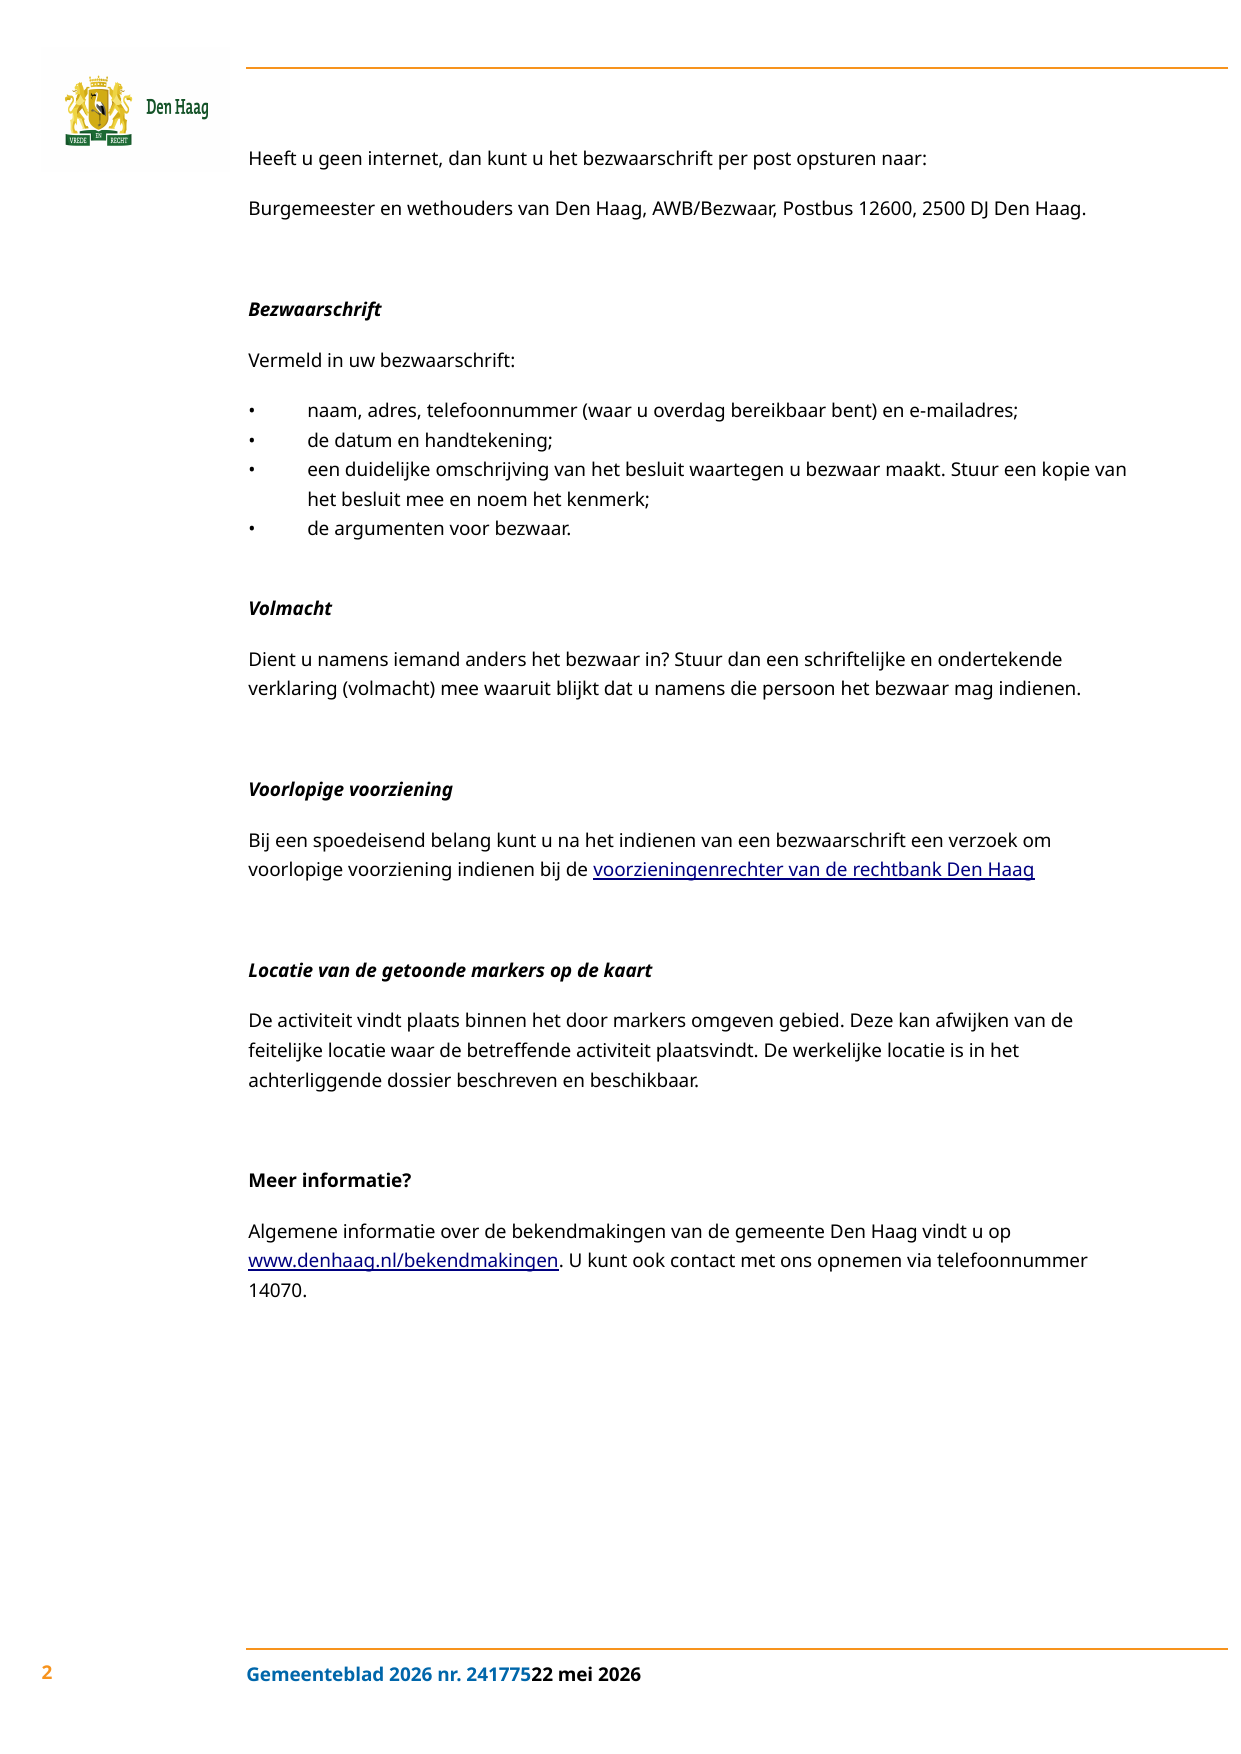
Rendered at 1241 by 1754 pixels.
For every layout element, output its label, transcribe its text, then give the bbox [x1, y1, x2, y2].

text Dient u namens iemand anders het bezwaar in? Stuur dan een schriftelijke en ondertekende verklaring (volmacht) mee waaruit blijkt dat u namens die persoon het bezwaar mag indienen. [248, 646, 1152, 701]
list de datum en handtekening; [248, 427, 1152, 453]
text Locatie van de getoonde markers op de kaart [248, 957, 1152, 983]
text Bezwaarschrift [248, 296, 1152, 322]
text Heeft u geen internet, dan kunt u het bezwaarschrift per post opsturen naar: [248, 145, 1152, 171]
picture [41, 47, 231, 172]
text Algemene informatie over de bekendmakingen van de gemeente Den Haag vindt u op www.denhaag.nl/bekendmakingen. U kunt ook contact met ons opnemen via telefoonnummer 14070. [248, 1218, 1152, 1303]
text Burgemeester en wethouders van Den Haag, AWB/Bezwaar, Postbus 12600, 2500 DJ Den Haag. [248, 196, 1152, 221]
text Meer informatie? [248, 1168, 1152, 1193]
text Vermeld in uw bezwaarschrift: [248, 347, 1152, 373]
list naam, adres, telefoonnummer (waar u overdag bereikbaar bent) en e-mailadres; [248, 397, 1152, 423]
list de argumenten voor bezwaar. [248, 516, 1152, 541]
text Voorlopige voorziening [248, 776, 1152, 802]
text De activiteit vindt plaats binnen het door markers omgeven gebied. Deze kan afwijken van de feitelijke locatie waar de betreffende activiteit plaatsvindt. De werkelijke locatie is in het achterliggende dossier beschreven en beschikbaar. [248, 1008, 1152, 1093]
text Bij een spoedeisend belang kunt u na het indienen van een bezwaarschrift een verzoek om voorlopige voorziening indienen bij de voorzieningenrechter van de rechtbank Den Haag [248, 827, 1152, 882]
text Volmacht [248, 596, 1152, 621]
list een duidelijke omschrijving van het besluit waartegen u bezwaar maakt. Stuur een kopie van het besluit mee en noem het kenmerk; [248, 456, 1152, 512]
